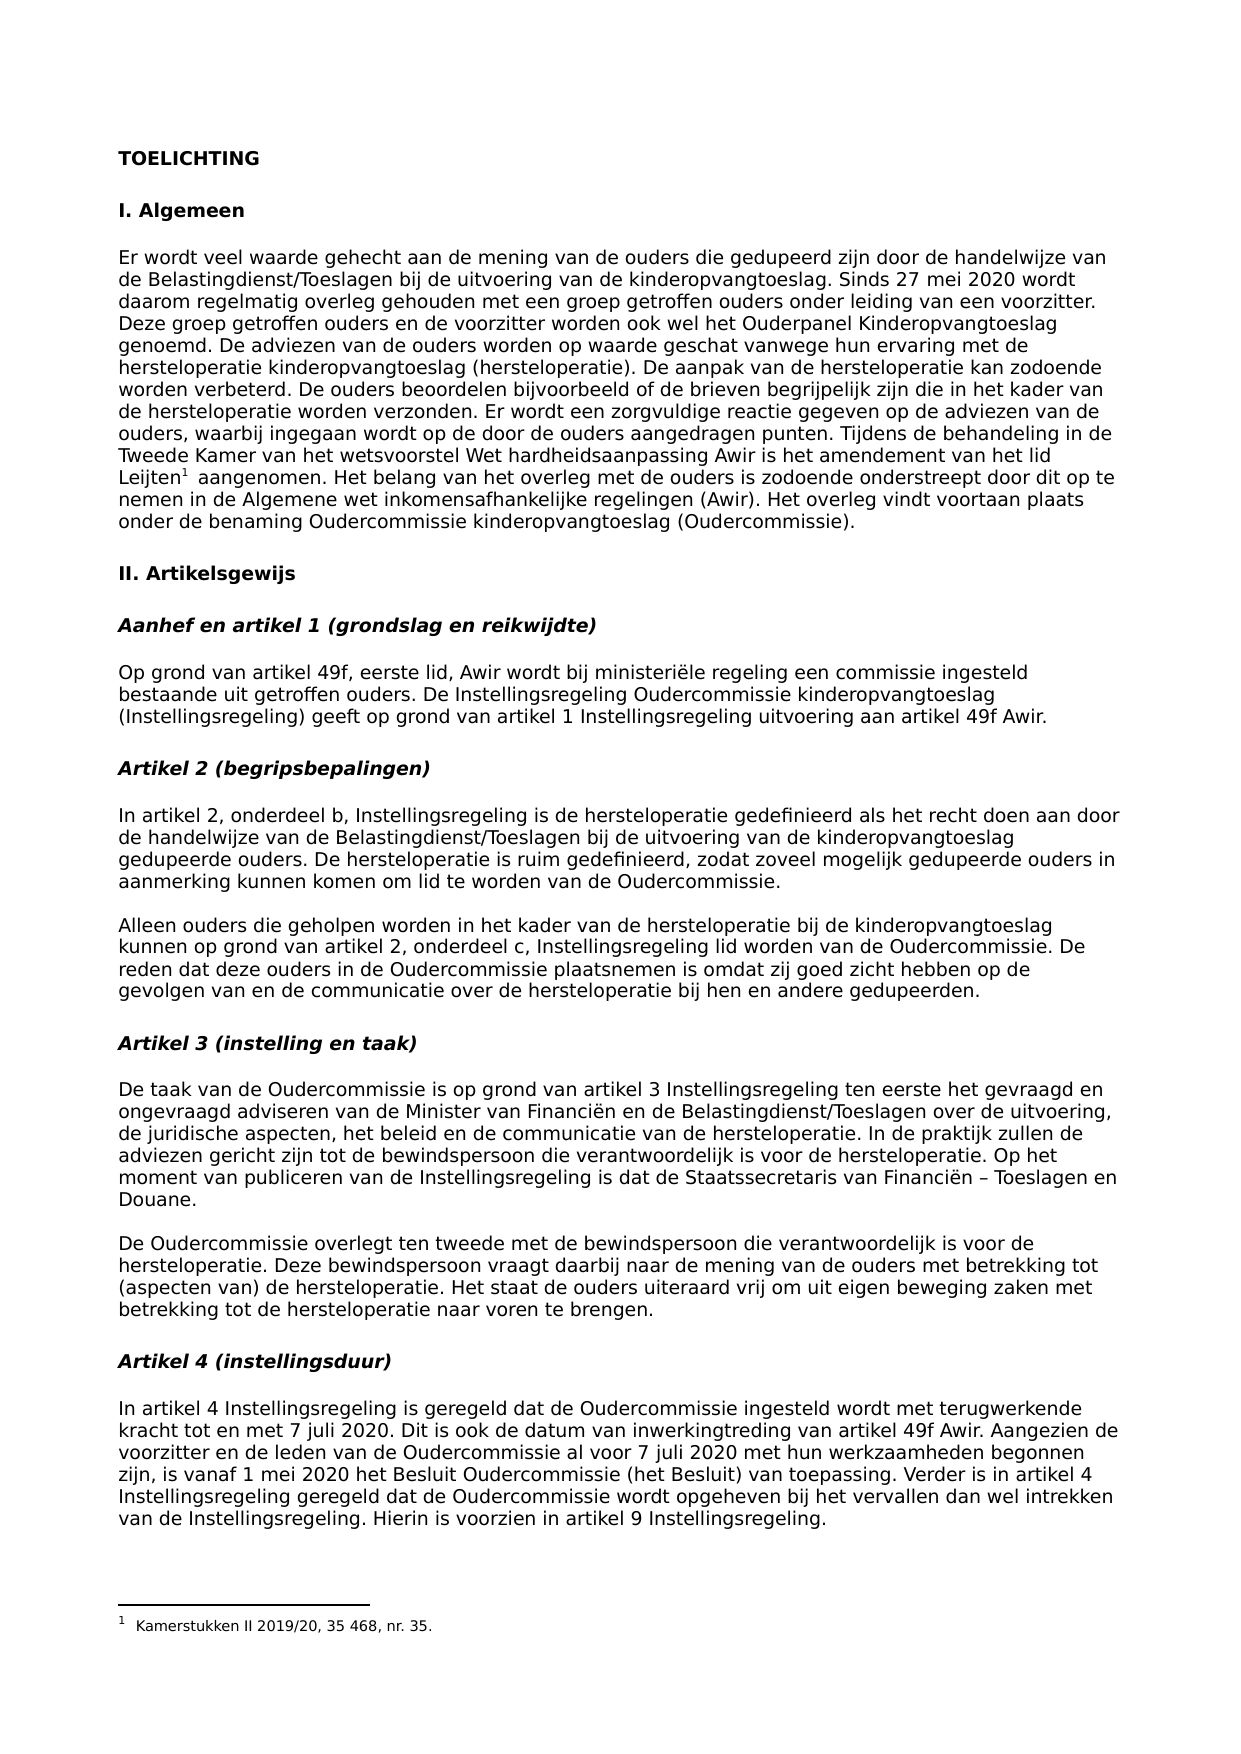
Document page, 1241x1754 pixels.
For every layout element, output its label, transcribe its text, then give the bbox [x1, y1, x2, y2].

text De taak van de Oudercommissie is op grond van artikel 3 Instellingsregeling ten eerste het gevraagd en ongevraagd adviseren van de Minister van Financiën en de Belastingdienst/Toeslagen over de uitvoering, de juridische aspecten, het beleid en de communicatie van de hersteloperatie. In de praktijk zullen de adviezen gericht zijn tot de bewindspersoon die verantwoordelijk is voor de hersteloperatie. Op het moment van publiceren van de Instellingsregeling is dat de Staatssecretaris van Financiën – Toeslagen en Douane. [118, 1079, 1122, 1211]
subtitle Artikel 3 (instelling en taak) [118, 1032, 1122, 1054]
text Er wordt veel waarde gehecht aan de mening van de ouders die gedupeerd zijn door de handelwijze van de Belastingdienst/Toeslagen bij de uitvoering van de kinderopvangtoeslag. Sinds 27 mei 2020 wordt daarom regelmatig overleg gehouden met een groep getroffen ouders onder leiding van een voorzitter. Deze groep getroffen ouders en de voorzitter worden ook wel het Ouderpanel Kinderopvangtoeslag genoemd. De adviezen van de ouders worden op waarde geschat vanwege hun ervaring met de hersteloperatie kinderopvangtoeslag (hersteloperatie). De aanpak van de hersteloperatie kan zodoende worden verbeterd. De ouders beoordelen bijvoorbeeld of de brieven begrijpelijk zijn die in het kader van de hersteloperatie worden verzonden. Er wordt een zorgvuldige reactie gegeven op de adviezen van de ouders, waarbij ingegaan wordt op de door de ouders aangedragen punten. Tijdens de behandeling in de Tweede Kamer van het wetsvoorstel Wet hardheidsaanpassing Awir is het amendement van het lid Leijten aangenomen. Het belang van het overleg met de ouders is zodoende onderstreept door dit op te nemen in de Algemene wet inkomensafhankelijke regelingen (Awir). Het overleg vindt voortaan plaats onder de benaming Oudercommissie kinderopvangtoeslag (Oudercommissie). [118, 247, 1122, 533]
text De Oudercommissie overlegt ten tweede met de bewindspersoon die verantwoordelijk is voor de hersteloperatie. Deze bewindspersoon vraagt daarbij naar de mening van de ouders met betrekking tot (aspecten van) de hersteloperatie. Het staat de ouders uiteraard vrij om uit eigen beweging zaken met betrekking tot de hersteloperatie naar voren te brengen. [118, 1233, 1122, 1321]
text Op grond van artikel 49f, eerste lid, Awir wordt bij ministeriële regeling een commissie ingesteld bestaande uit getroffen ouders. De Instellingsregeling Oudercommissie kinderopvangtoeslag (Instellingsregeling) geeft op grond van artikel 1 Instellingsregeling uitvoering aan artikel 49f Awir. [118, 662, 1122, 728]
subtitle I. Algemeen [118, 200, 1122, 222]
subtitle II. Artikelsgewijs [118, 563, 1122, 585]
text Alleen ouders die geholpen worden in het kader van de hersteloperatie bij de kinderopvangtoeslag kunnen op grond van artikel 2, onderdeel c, Instellingsregeling lid worden van de Oudercommissie. De reden dat deze ouders in de Oudercommissie plaatsnemen is omdat zij goed zicht hebben op de gevolgen van en de communicatie over de hersteloperatie bij hen en andere gedupeerden. [118, 914, 1122, 1002]
subtitle TOELICHTING [118, 148, 1122, 170]
text Kamerstukken II 2019/20, 35 468, nr. 35. [118, 1614, 1122, 1636]
subtitle Artikel 4 (instellingsduur) [118, 1351, 1122, 1373]
subtitle Aanhef en artikel 1 (grondslag en reikwijdte) [118, 615, 1122, 637]
subtitle Artikel 2 (begripsbepalingen) [118, 758, 1122, 780]
text In artikel 2, onderdeel b, Instellingsregeling is de hersteloperatie gedefinieerd als het recht doen aan door de handelwijze van de Belastingdienst/Toeslagen bij de uitvoering van de kinderopvangtoeslag gedupeerde ouders. De hersteloperatie is ruim gedefinieerd, zodat zoveel mogelijk gedupeerde ouders in aanmerking kunnen komen om lid te worden van de Oudercommissie. [118, 805, 1122, 893]
text In artikel 4 Instellingsregeling is geregeld dat de Oudercommissie ingesteld wordt met terugwerkende kracht tot en met 7 juli 2020. Dit is ook de datum van inwerkingtreding van artikel 49f Awir. Aangezien de voorzitter en de leden van de Oudercommissie al voor 7 juli 2020 met hun werkzaamheden begonnen zijn, is vanaf 1 mei 2020 het Besluit Oudercommissie (het Besluit) van toepassing. Verder is in artikel 4 Instellingsregeling geregeld dat de Oudercommissie wordt opgeheven bij het vervallen dan wel intrekken van de Instellingsregeling. Hierin is voorzien in artikel 9 Instellingsregeling. [118, 1398, 1122, 1530]
